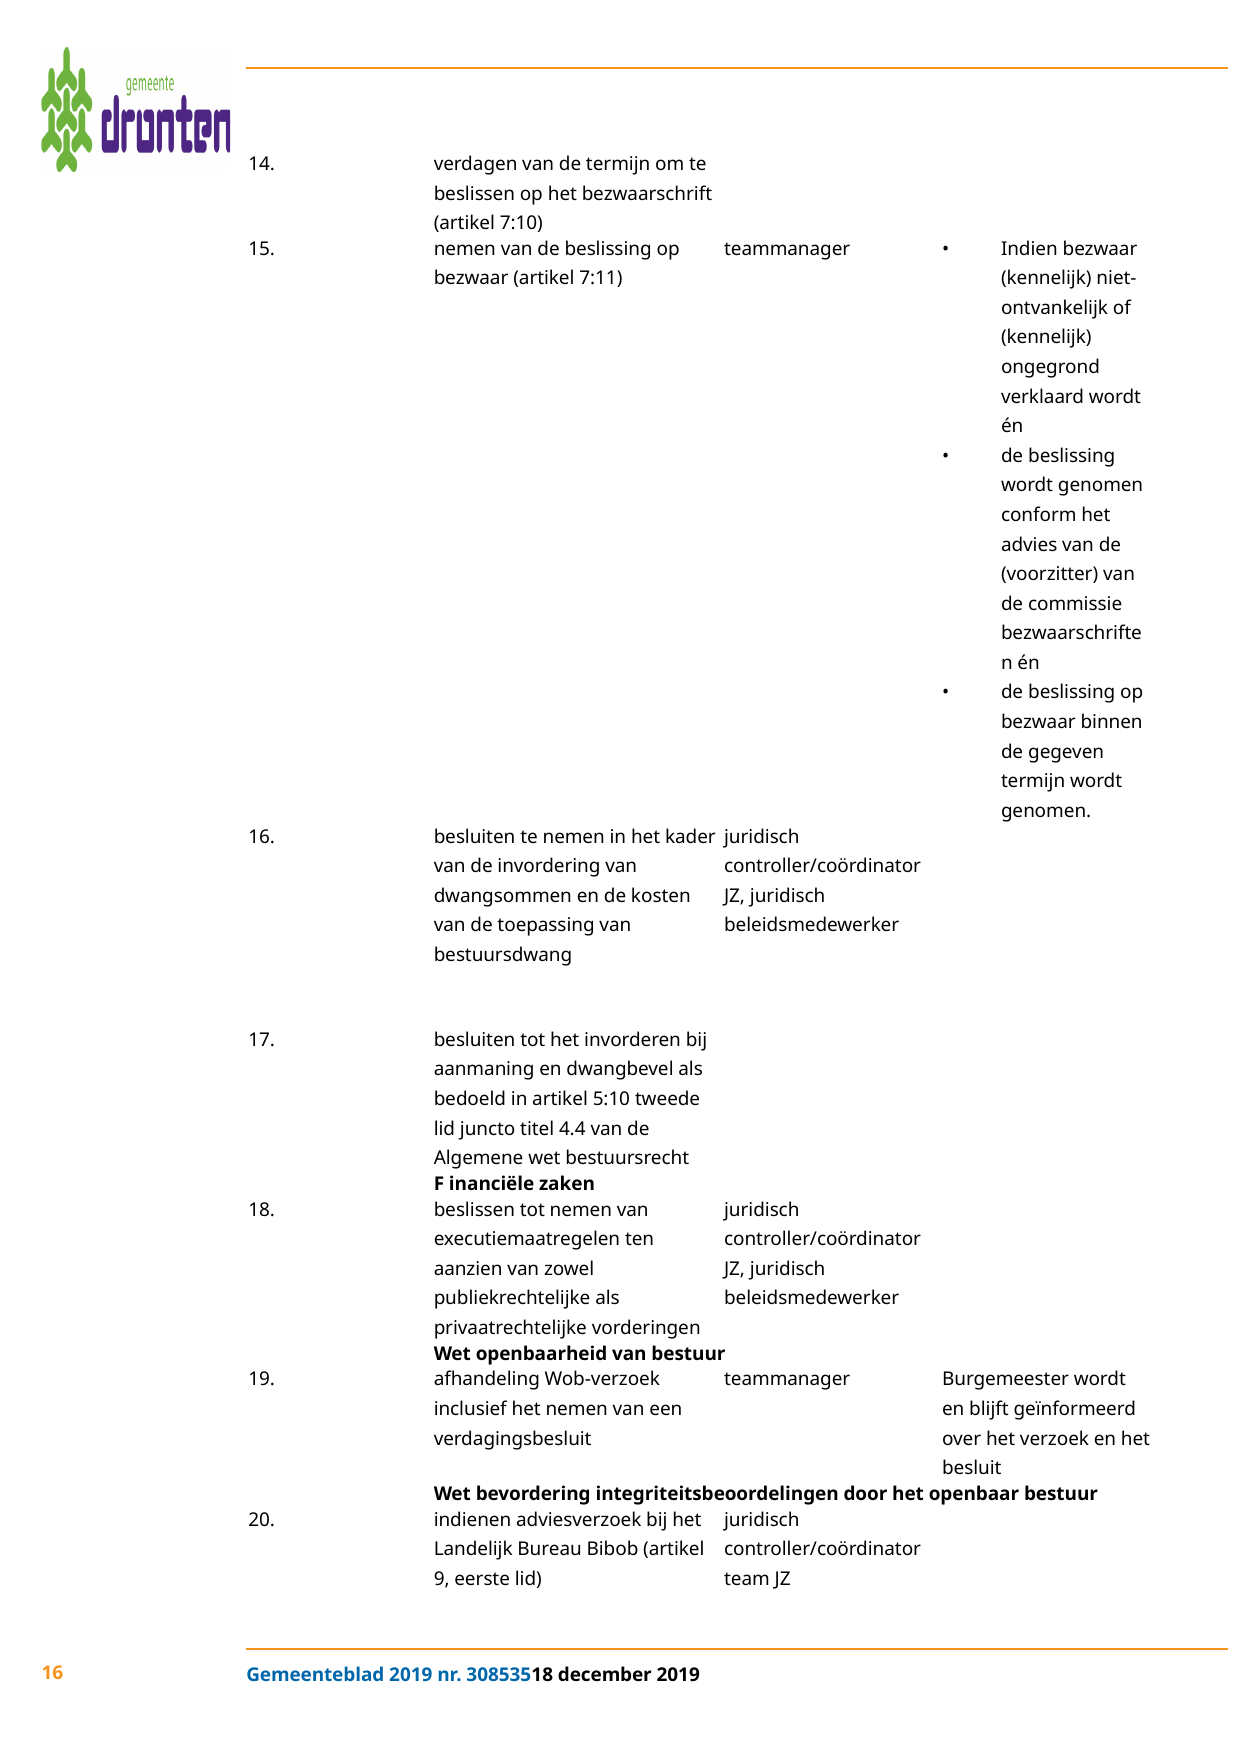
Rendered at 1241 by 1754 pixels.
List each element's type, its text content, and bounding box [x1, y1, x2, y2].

table_cell juridisch controller/coördinator JZ, juridisch beleidsmedewerker [724, 1196, 942, 1340]
table_cell F inanciële zaken [434, 1170, 1152, 1196]
table_cell [434, 95, 724, 150]
table_cell afhandeling Wob-verzoek inclusief het nemen van een verdagingsbesluit [434, 1366, 724, 1480]
table_cell Wet openbaarheid van bestuur [434, 1340, 1152, 1366]
table_cell verdagen van de termijn om te beslissen op het bezwaarschrift (artikel 7:10) [434, 150, 724, 235]
table_cell beslissen tot nemen van executiemaatregelen ten aanzien van zowel publiekrechtelijke als privaatrechtelijke vorderingen [434, 1196, 724, 1340]
table_cell nemen van de beslissing op bezwaar (artikel 7:11) [434, 235, 724, 823]
table_cell Wet bevordering integriteitsbeoordelingen door het openbaar bestuur [434, 1480, 1152, 1506]
table_cell [942, 150, 1152, 235]
table_cell [724, 95, 942, 150]
picture [41, 47, 231, 172]
table_cell 14. [248, 150, 433, 235]
table_cell juridisch controller/coördinator team JZ [724, 1506, 942, 1591]
table_cell 20. [248, 1506, 433, 1591]
table_cell 16. [248, 823, 433, 1026]
table_cell [248, 1340, 433, 1366]
table_cell 17. [248, 1026, 433, 1170]
table_cell [724, 150, 942, 235]
table_cell besluiten te nemen in het kader van de invordering van dwangsommen en de kosten van de toepassing van bestuursdwang [434, 823, 724, 1026]
table_cell [724, 1026, 942, 1170]
table_cell [942, 1026, 1152, 1170]
table_cell juridisch controller/coördinator JZ, juridisch beleidsmedewerker [724, 823, 942, 1026]
table_cell 15. [248, 235, 433, 823]
table_cell 18. [248, 1196, 433, 1340]
table_cell [942, 1196, 1152, 1340]
table_cell Burgemeester wordt en blijft geïnformeerd over het verzoek en het besluit [942, 1366, 1152, 1480]
table_cell [942, 95, 1152, 150]
table_cell teammanager [724, 1366, 942, 1480]
table_cell [248, 1170, 433, 1196]
table_cell [248, 1480, 433, 1506]
table_cell teammanager [724, 235, 942, 823]
table_cell Indien bezwaar (kennelijk) niet-ontvankelijk of (kennelijk) ongegrond verklaard wordt én de beslissing wordt genomen conform het advies van de (voorzitter) van de commissie bezwaarschriften én de beslissing op bezwaar binnen de gegeven termijn wordt genomen. [942, 235, 1152, 823]
table_cell 19. [248, 1366, 433, 1480]
table_cell indienen adviesverzoek bij het Landelijk Bureau Bibob (artikel 9, eerste lid) [434, 1506, 724, 1591]
table_cell [248, 95, 433, 150]
table_cell [942, 823, 1152, 1026]
table_cell [942, 1506, 1152, 1591]
table_cell besluiten tot het invorderen bij aanmaning en dwangbevel als bedoeld in artikel 5:10 tweede lid juncto titel 4.4 van de Algemene wet bestuursrecht [434, 1026, 724, 1170]
